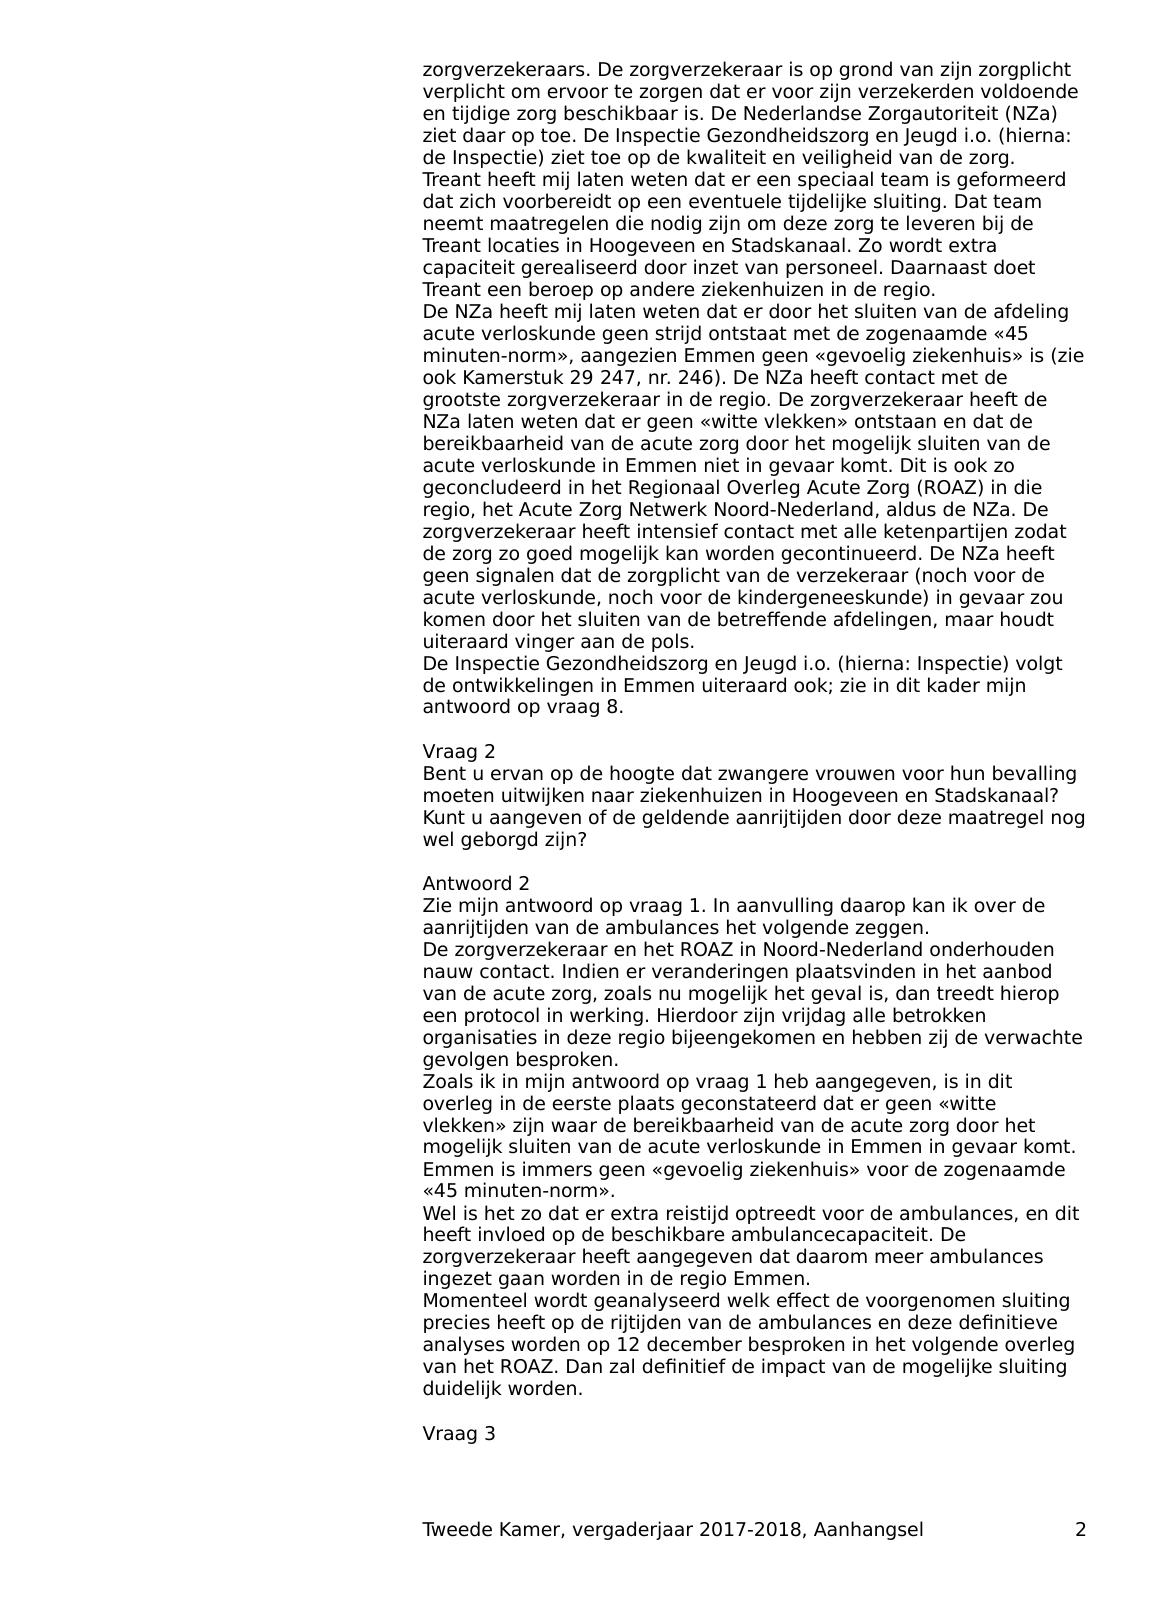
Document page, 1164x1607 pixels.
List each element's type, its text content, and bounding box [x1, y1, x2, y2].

text Wel is het zo dat er extra reistijd optreedt voor de ambulances, en dit heeft invloed op de beschikbare ambulancecapaciteit. De zorgverzekeraar heeft aangegeven dat daarom meer ambulances ingezet gaan worden in de regio Emmen. [422, 1202, 1087, 1290]
text De NZa heeft mij laten weten dat er door het sluiten van de afdeling acute verloskunde geen strijd ontstaat met de zogenaamde «45 minuten-norm», aangezien Emmen geen «gevoelig ziekenhuis» is (zie ook Kamerstuk 29 247, nr. 246). De NZa heeft contact met de grootste zorgverzekeraar in de regio. De zorgverzekeraar heeft de NZa laten weten dat er geen «witte vlekken» ontstaan en dat de bereikbaarheid van de acute zorg door het mogelijk sluiten van de acute verloskunde in Emmen niet in gevaar komt. Dit is ook zo geconcludeerd in het Regionaal Overleg Acute Zorg (ROAZ) in die regio, het Acute Zorg Netwerk Noord-Nederland, aldus de NZa. De zorgverzekeraar heeft intensief contact met alle ketenpartijen zodat de zorg zo goed mogelijk kan worden gecontinueerd. De NZa heeft geen signalen dat de zorgplicht van de verzekeraar (noch voor de acute verloskunde, noch voor de kindergeneeskunde) in gevaar zou komen door het sluiten van de betreffende afdelingen, maar houdt uiteraard vinger aan de pols. [422, 301, 1087, 652]
text Treant heeft mij laten weten dat er een speciaal team is geformeerd dat zich voorbereidt op een eventuele tijdelijke sluiting. Dat team neemt maatregelen die nodig zijn om deze zorg te leveren bij de Treant locaties in Hoogeveen en Stadskanaal. Zo wordt extra capaciteit gerealiseerd door inzet van personeel. Daarnaast doet Treant een beroep op andere ziekenhuizen in de regio. [422, 169, 1087, 301]
text Bent u ervan op de hoogte dat zwangere vrouwen voor hun bevalling moeten uitwijken naar ziekenhuizen in Hoogeveen en Stadskanaal? Kunt u aangeven of de geldende aanrijtijden door deze maatregel nog wel geborgd zijn? [422, 763, 1087, 851]
text Momenteel wordt geanalyseerd welk effect de voorgenomen sluiting precies heeft op de rijtijden van de ambulances en deze definitieve analyses worden op 12 december besproken in het volgende overleg van het ROAZ. Dan zal definitief de impact van de mogelijke sluiting duidelijk worden. [422, 1290, 1087, 1400]
text Zie mijn antwoord op vraag 1. In aanvulling daarop kan ik over de aanrijtijden van de ambulances het volgende zeggen. [422, 895, 1087, 939]
text zorgverzekeraars. De zorgverzekeraar is op grond van zijn zorgplicht verplicht om ervoor te zorgen dat er voor zijn verzekerden voldoende en tijdige zorg beschikbaar is. De Nederlandse Zorgautoriteit (NZa) ziet daar op toe. De Inspectie Gezondheidszorg en Jeugd i.o. (hierna: de Inspectie) ziet toe op de kwaliteit en veiligheid van de zorg. [422, 59, 1087, 169]
text Vraag 2 [422, 741, 1087, 763]
text De zorgverzekeraar en het ROAZ in Noord-Nederland onderhouden nauw contact. Indien er veranderingen plaatsvinden in het aanbod van de acute zorg, zoals nu mogelijk het geval is, dan treedt hierop een protocol in werking. Hierdoor zijn vrijdag alle betrokken organisaties in deze regio bijeengekomen en hebben zij de verwachte gevolgen besproken. [422, 939, 1087, 1071]
text Antwoord 2 [422, 873, 1087, 895]
text Vraag 3 [422, 1422, 1087, 1444]
text De Inspectie Gezondheidszorg en Jeugd i.o. (hierna: Inspectie) volgt de ontwikkelingen in Emmen uiteraard ook; zie in dit kader mijn antwoord op vraag 8. [422, 652, 1087, 718]
text Zoals ik in mijn antwoord op vraag 1 heb aangegeven, is in dit overleg in de eerste plaats geconstateerd dat er geen «witte vlekken» zijn waar de bereikbaarheid van de acute zorg door het mogelijk sluiten van de acute verloskunde in Emmen in gevaar komt. Emmen is immers geen «gevoelig ziekenhuis» voor de zogenaamde «45 minuten-norm». [422, 1071, 1087, 1202]
